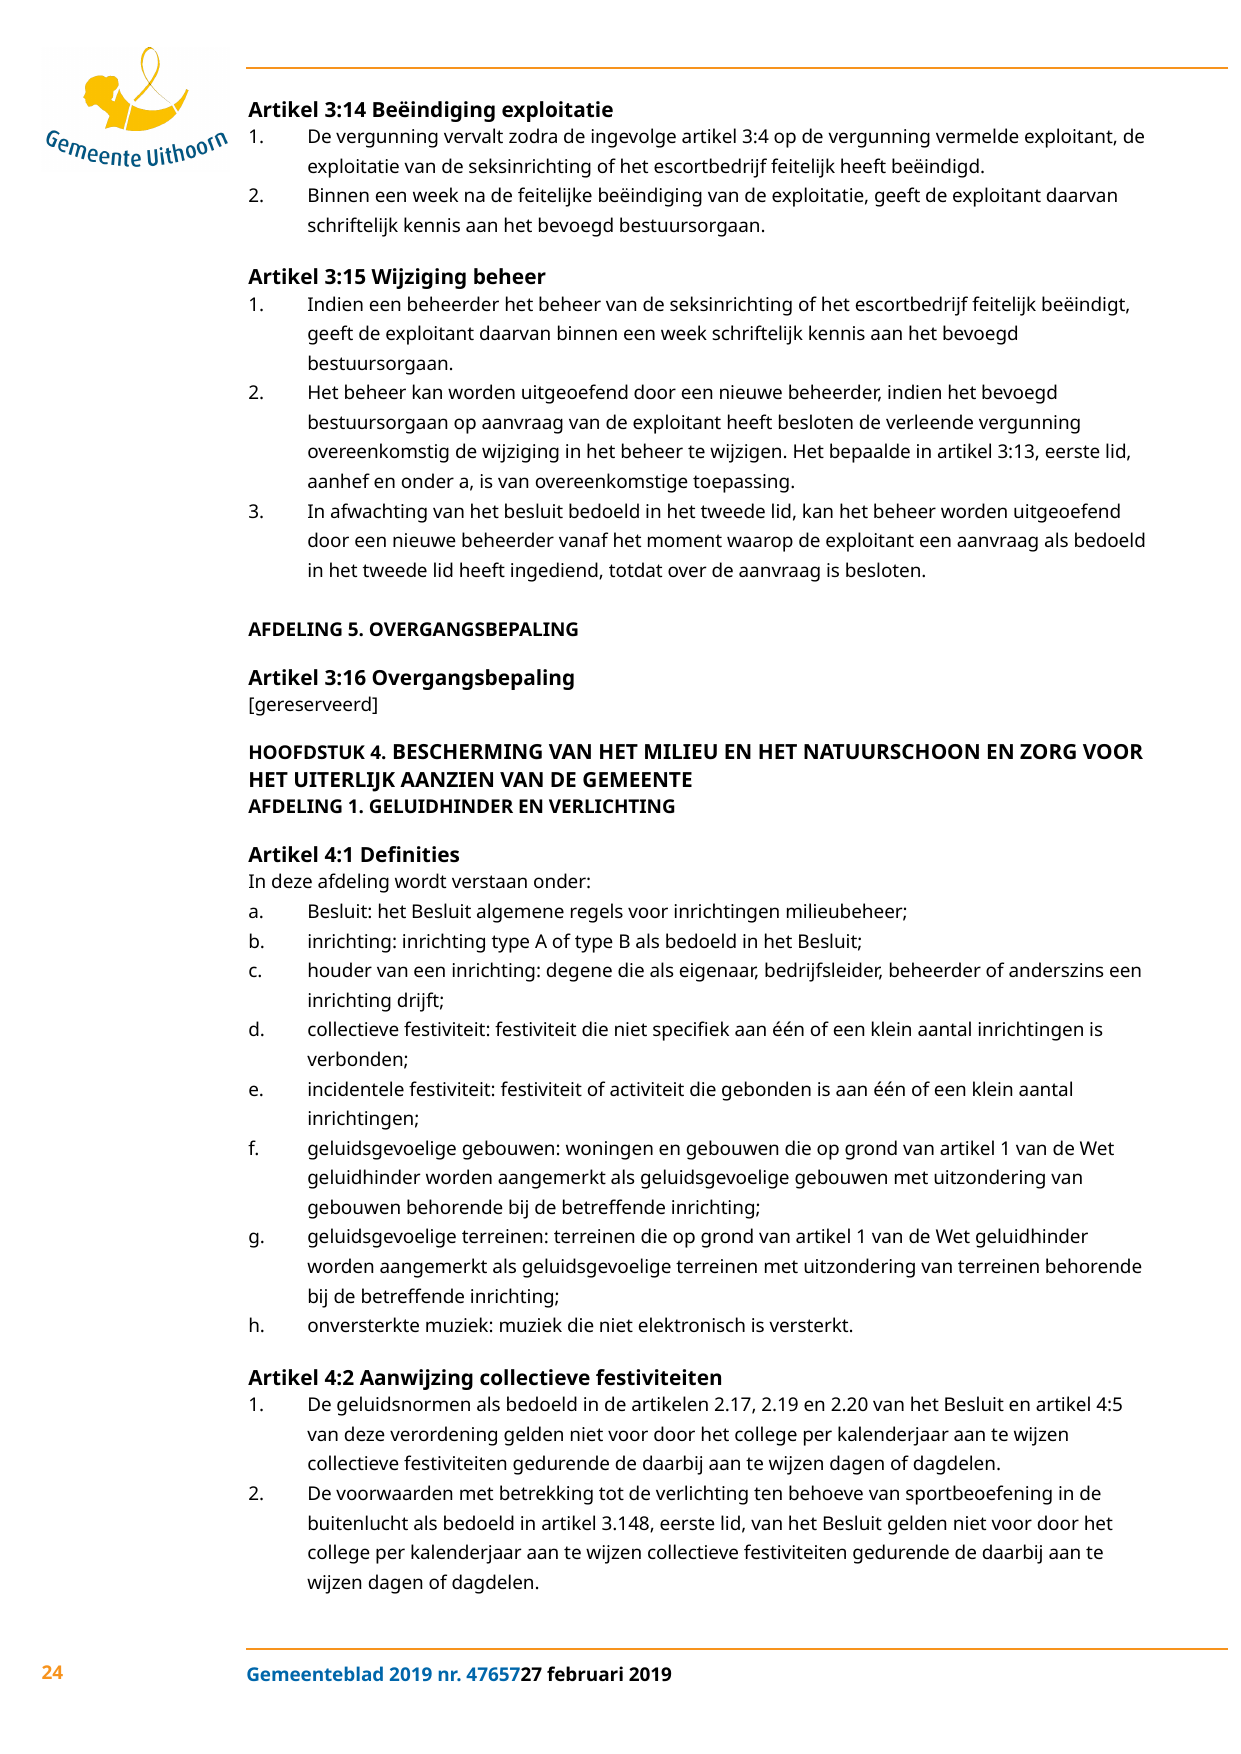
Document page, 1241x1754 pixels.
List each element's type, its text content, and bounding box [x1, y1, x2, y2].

list De vergunning vervalt zodra de ingevolge artikel 3:4 op de vergunning vermelde exploitant, de exploitatie van de seksinrichting of het escortbedrijf feitelijk heeft beëindigd. [248, 123, 1152, 178]
list geluidsgevoelige terreinen: terreinen die op grond van artikel 1 van de Wet geluidhinder worden aangemerkt als geluidsgevoelige terreinen met uitzondering van terreinen behorende bij de betreffende inrichting; [248, 1224, 1152, 1309]
list incidentele festiviteit: festiviteit of activiteit die gebonden is aan één of een klein aantal inrichtingen; [248, 1076, 1152, 1131]
list onversterkte muziek: muziek die niet elektronisch is versterkt. [248, 1312, 1152, 1338]
text Artikel 3:14 Beëindiging exploitatie [248, 95, 1152, 123]
list In afwachting van het besluit bedoeld in het tweede lid, kan het beheer worden uitgeoefend door een nieuwe beheerder vanaf het moment waarop de exploitant een aanvraag als bedoeld in het tweede lid heeft ingediend, totdat over de aanvraag is besloten. [248, 498, 1152, 583]
list inrichting: inrichting type A of type B als bedoeld in het Besluit; [248, 928, 1152, 954]
picture [41, 47, 231, 172]
list De geluidsnormen als bedoeld in de artikelen 2.17, 2.19 en 2.20 van het Besluit en artikel 4:5 van deze verordening gelden niet voor door het college per kalenderjaar aan te wijzen collectieve festiviteiten gedurende de daarbij aan te wijzen dagen of dagdelen. [248, 1391, 1152, 1476]
text Artikel 4:2 Aanwijzing collectieve festiviteiten [248, 1363, 1152, 1391]
list houder van een inrichting: degene die als eigenaar, bedrijfsleider, beheerder of anderszins een inrichting drijft; [248, 957, 1152, 1013]
list collectieve festiviteit: festiviteit die niet specifiek aan één of een klein aantal inrichtingen is verbonden; [248, 1017, 1152, 1072]
list geluidsgevoelige gebouwen: woningen en gebouwen die op grond van artikel 1 van de Wet geluidhinder worden aangemerkt als geluidsgevoelige gebouwen met uitzondering van gebouwen behorende bij de betreffende inrichting; [248, 1135, 1152, 1220]
list Binnen een week na de feitelijke beëindiging van de exploitatie, geeft de exploitant daarvan schriftelijk kennis aan het bevoegd bestuursorgaan. [248, 182, 1152, 238]
text AFDELING 1. GELUIDHINDER EN VERLICHTING [248, 794, 1152, 819]
list Besluit: het Besluit algemene regels voor inrichtingen milieubeheer; [248, 898, 1152, 924]
list Indien een beheerder het beheer van de seksinrichting of het escortbedrijf feitelijk beëindigt, geeft de exploitant daarvan binnen een week schriftelijk kennis aan het bevoegd bestuursorgaan. [248, 291, 1152, 376]
text [gereserveerd] [248, 691, 1152, 717]
text HOOFDSTUK 4. BESCHERMING VAN HET MILIEU EN HET NATUURSCHOON EN ZORG VOOR HET UITERLIJK AANZIEN VAN DE GEMEENTE [248, 737, 1152, 794]
text Artikel 4:1 Definities [248, 840, 1152, 869]
text AFDELING 5. OVERGANGSBEPALING [248, 616, 1152, 642]
text Artikel 3:16 Overgangsbepaling [248, 663, 1152, 691]
text In deze afdeling wordt verstaan onder: [248, 869, 1152, 894]
list De voorwaarden met betrekking tot de verlichting ten behoeve van sportbeoefening in de buitenlucht als bedoeld in artikel 3.148, eerste lid, van het Besluit gelden niet voor door het college per kalenderjaar aan te wijzen collectieve festiviteiten gedurende de daarbij aan te wijzen dagen of dagdelen. [248, 1480, 1152, 1594]
list Het beheer kan worden uitgeoefend door een nieuwe beheerder, indien het bevoegd bestuursorgaan op aanvraag van de exploitant heeft besloten de verleende vergunning overeenkomstig de wijziging in het beheer te wijzigen. Het bepaalde in artikel 3:13, eerste lid, aanhef en onder a, is van overeenkomstige toepassing. [248, 379, 1152, 494]
text Artikel 3:15 Wijziging beheer [248, 262, 1152, 291]
